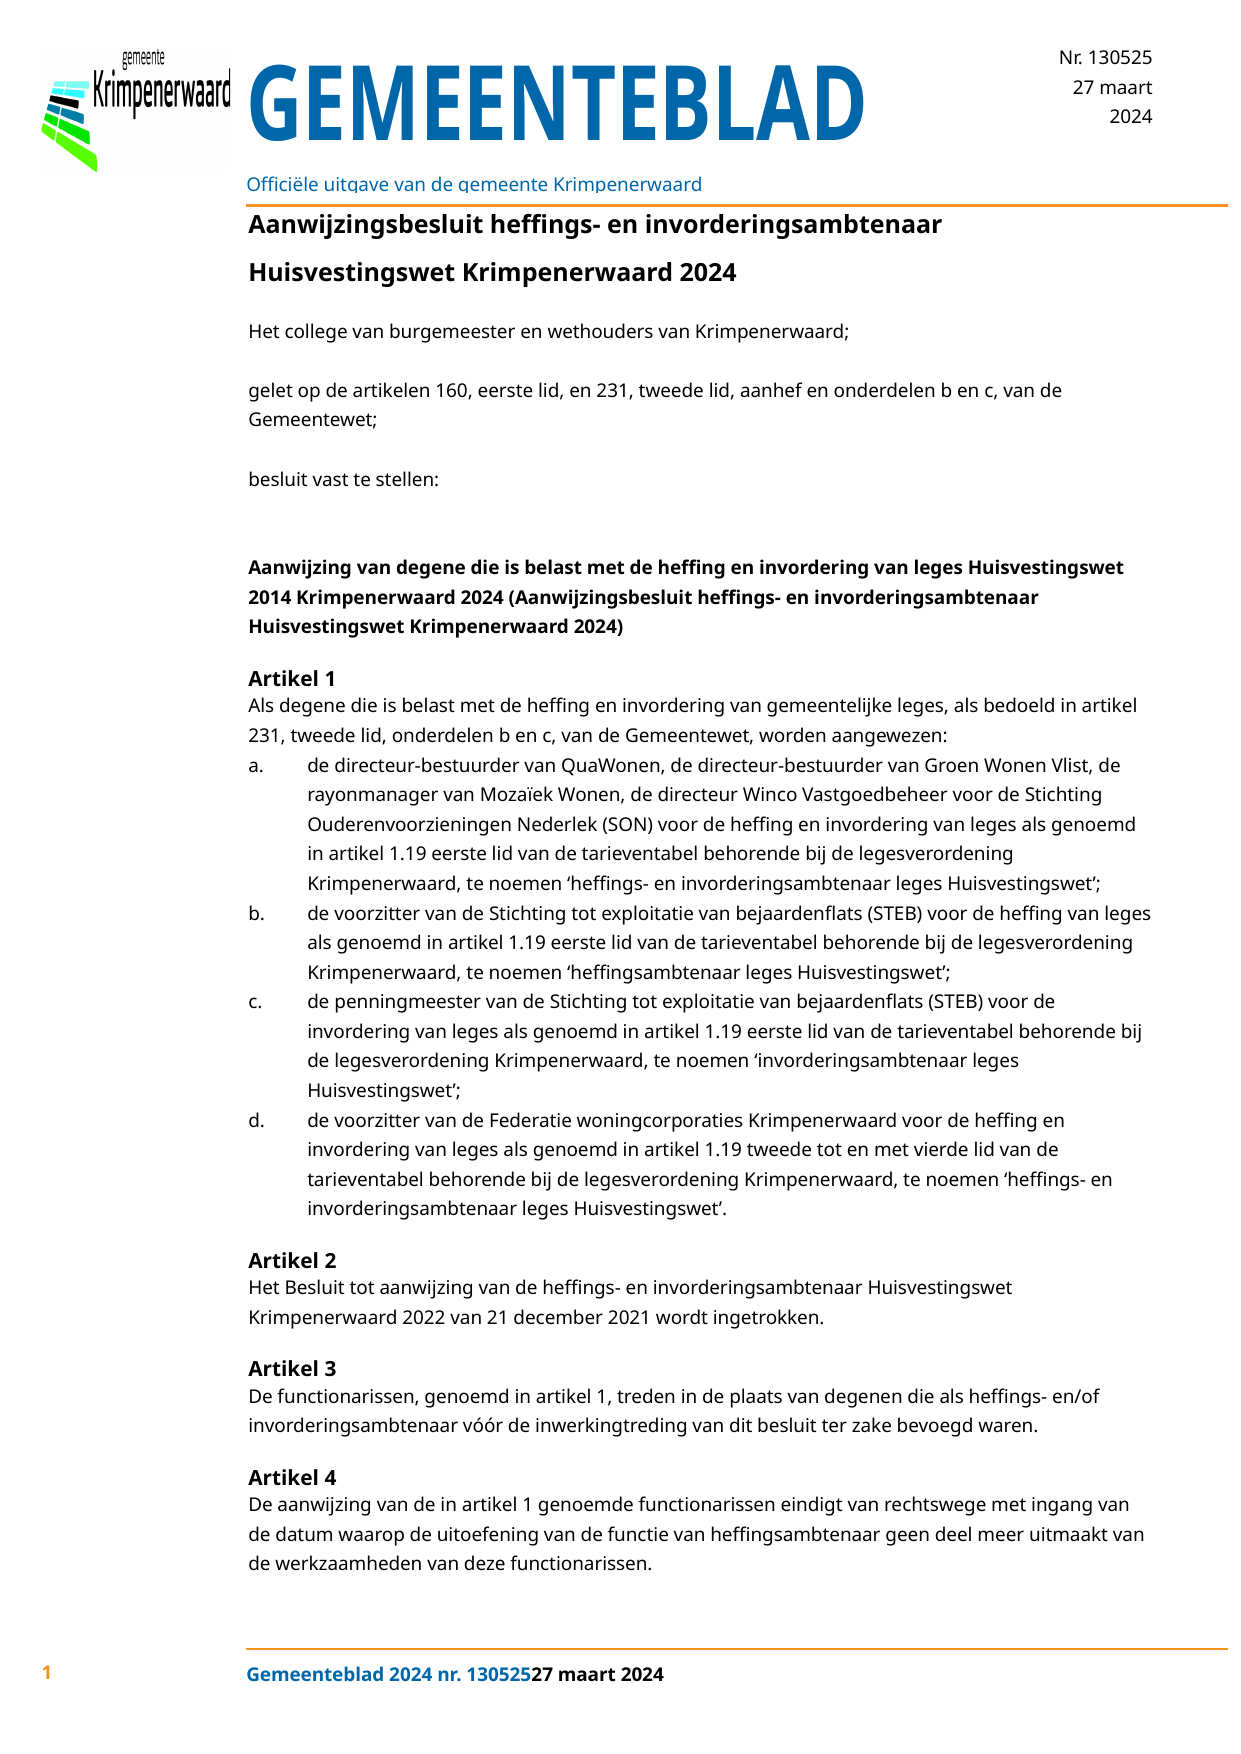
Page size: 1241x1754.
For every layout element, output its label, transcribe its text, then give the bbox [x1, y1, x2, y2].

list de voorzitter van de Federatie woningcorporaties Krimpenerwaard voor de heffing en invordering van leges als genoemd in artikel 1.19 tweede tot en met vierde lid van de tarieventabel behorende bij de legesverordening Krimpenerwaard, te noemen ‘heffings- en invorderingsambtenaar leges Huisvestingswet’. [248, 1107, 1152, 1221]
text Het college van burgemeester en wethouders van Krimpenerwaard; [248, 318, 1152, 344]
text Artikel 3 [248, 1354, 1152, 1383]
text Artikel 1 [248, 664, 1152, 693]
text Artikel 2 [248, 1246, 1152, 1274]
list de directeur-bestuurder van QuaWonen, de directeur-bestuurder van Groen Wonen Vlist, de rayonmanager van Mozaïek Wonen, de directeur Winco Vastgoedbeheer voor de Stichting Ouderenvoorzieningen Nederlek (SON) voor de heffing en invordering van leges als genoemd in artikel 1.19 eerste lid van de tarieventabel behorende bij de legesverordening Krimpenerwaard, te noemen ‘heffings- en invorderingsambtenaar leges Huisvestingswet’; [248, 752, 1152, 896]
list de penningmeester van de Stichting tot exploitatie van bejaardenflats (STEB) voor de invordering van leges als genoemd in artikel 1.19 eerste lid van de tarieventabel behorende bij de legesverordening Krimpenerwaard, te noemen ‘invorderingsambtenaar leges Huisvestingswet’; [248, 988, 1152, 1103]
list de voorzitter van de Stichting tot exploitatie van bejaardenflats (STEB) voor de heffing van leges als genoemd in artikel 1.19 eerste lid van de tarieventabel behorende bij de legesverordening Krimpenerwaard, te noemen ‘heffingsambtenaar leges Huisvestingswet’; [248, 900, 1152, 984]
text Aanwijzing van degene die is belast met de heffing en invordering van leges Huisvestingswet 2014 Krimpenerwaard 2024 (Aanwijzingsbesluit heffings- en invorderingsambtenaar Huisvestingswet Krimpenerwaard 2024) [248, 554, 1152, 639]
text besluit vast te stellen: [248, 466, 1152, 492]
text Het Besluit tot aanwijzing van de heffings- en invorderingsambtenaar Huisvestingswet Krimpenerwaard 2022 van 21 december 2021 wordt ingetrokken. [248, 1274, 1152, 1330]
picture [41, 47, 231, 172]
text De aanwijzing van de in artikel 1 genoemde functionarissen eindigt van rechtswege met ingang van de datum waarop de uitoefening van de functie van heffingsambtenaar geen deel meer uitmaakt van de werkzaamheden van deze functionarissen. [248, 1491, 1152, 1576]
text De functionarissen, genoemd in artikel 1, treden in de plaats van degenen die als heffings- en/of invorderingsambtenaar vóór de inwerkingtreding van dit besluit ter zake bevoegd waren. [248, 1383, 1152, 1438]
text gelet op de artikelen 160, eerste lid, en 231, tweede lid, aanhef en onderdelen b en c, van de Gemeentewet; [248, 377, 1152, 432]
text Aanwijzingsbesluit heffings- en invorderingsambtenaar Huisvestingswet Krimpenerwaard 2024 [248, 207, 1152, 288]
text Artikel 4 [248, 1463, 1152, 1491]
text Als degene die is belast met de heffing en invordering van gemeentelijke leges, als bedoeld in artikel 231, tweede lid, onderdelen b en c, van de Gemeentewet, worden aangewezen: [248, 693, 1152, 748]
